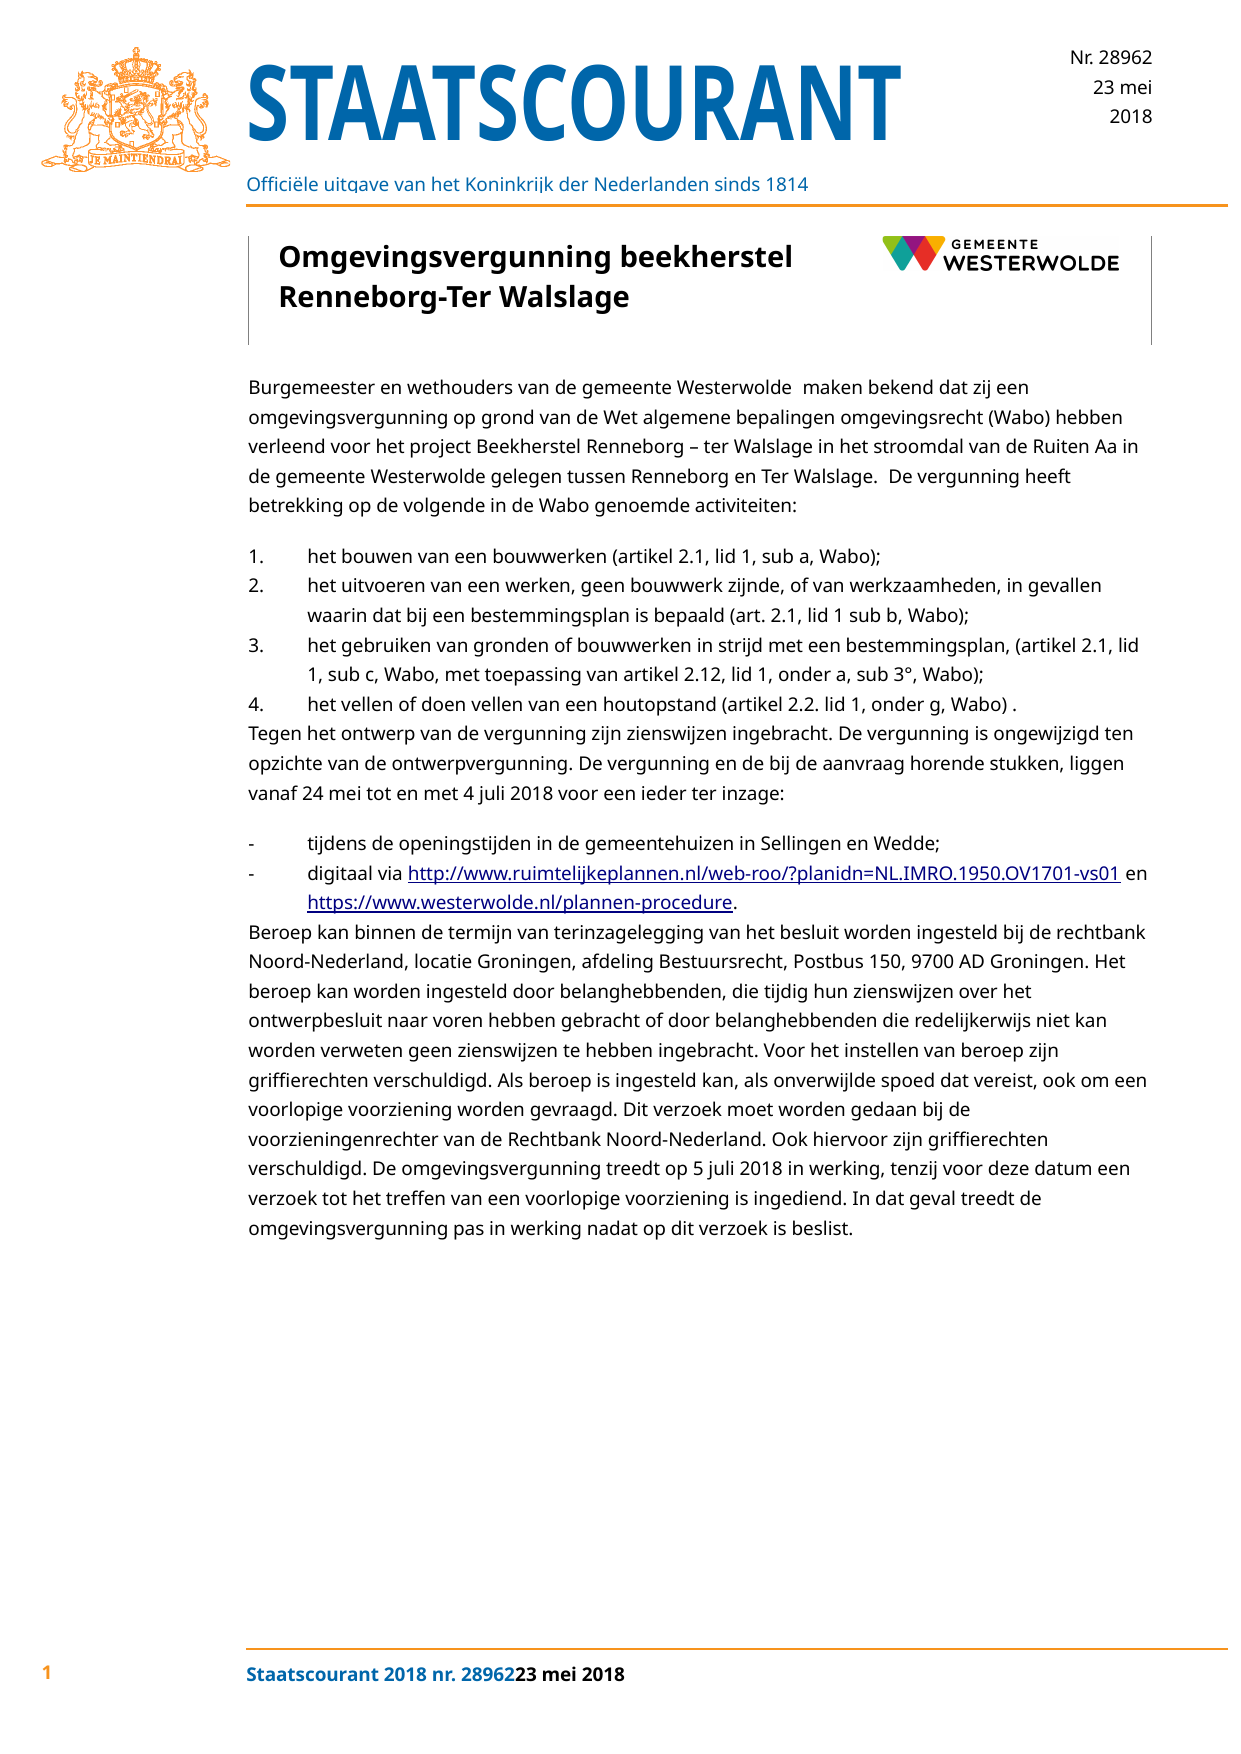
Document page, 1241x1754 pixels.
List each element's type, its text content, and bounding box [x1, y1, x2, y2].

picture [41, 47, 231, 172]
table_header Omgevingsvergunning beekherstel Renneborg-Ter Walslage [249, 236, 850, 345]
text Beroep kan binnen de termijn van terinzagelegging van het besluit worden ingesteld bij de rechtbank Noord-Nederland, locatie Groningen, afdeling Bestuursrecht, Postbus 150, 9700 AD Groningen. Het beroep kan worden ingesteld door belanghebbenden, die tijdig hun zienswijzen over het ontwerpbesluit naar voren hebben gebracht of door belanghebbenden die redelijkerwijs niet kan worden verweten geen zienswijzen te hebben ingebracht. Voor het instellen van beroep zijn griffierechten verschuldigd. Als beroep is ingesteld kan, als onverwijlde spoed dat vereist, ook om een voorlopige voorziening worden gevraagd. Dit verzoek moet worden gedaan bij de voorzieningenrechter van de Rechtbank Noord-Nederland. Ook hiervoor zijn griffierechten verschuldigd. De omgevingsvergunning treedt op 5 juli 2018 in werking, tenzij voor deze datum een verzoek tot het treffen van een voorlopige voorziening is ingediend. In dat geval treedt de omgevingsvergunning pas in werking nadat op dit verzoek is beslist. [248, 919, 1152, 1240]
text Burgemeester en wethouders van de gemeente Westerwolde maken bekend dat zij een omgevingsvergunning op grond van de Wet algemene bepalingen omgevingsrecht (Wabo) hebben verleend voor het project Beekherstel Renneborg – ter Walslage in het stroomdal van de Ruiten Aa in de gemeente Westerwolde gelegen tussen Renneborg en Ter Walslage. De vergunning heeft betrekking op de volgende in de Wabo genoemde activiteiten: [248, 374, 1152, 518]
list tijdens de openingstijden in de gemeentehuizen in Sellingen en Wedde; [248, 830, 1152, 856]
list het vellen of doen vellen van een houtopstand (artikel 2.2. lid 1, onder g, Wabo) . [248, 691, 1152, 717]
text Tegen het ontwerp van de vergunning zijn zienswijzen ingebracht. De vergunning is ongewijzigd ten opzichte van de ontwerpvergunning. De vergunning en de bij de aanvraag horende stukken, liggen vanaf 24 mei tot en met 4 juli 2018 voor een ieder ter inzage: [248, 721, 1152, 805]
picture [882, 236, 1119, 271]
list digitaal via http://www.ruimtelijkeplannen.nl/web-roo/?planidn=NL.IMRO.1950.OV1701-vs01 en https://www.westerwolde.nl/plannen-procedure. [248, 860, 1152, 915]
list het uitvoeren van een werken, geen bouwwerk zijnde, of van werkzaamheden, in gevallen waarin dat bij een bestemmingsplan is bepaald (art. 2.1, lid 1 sub b, Wabo); [248, 573, 1152, 628]
list het bouwen van een bouwwerken (artikel 2.1, lid 1, sub a, Wabo); [248, 543, 1152, 569]
table_header [850, 236, 1151, 345]
list het gebruiken van gronden of bouwwerken in strijd met een bestemmingsplan, (artikel 2.1, lid 1, sub c, Wabo, met toepassing van artikel 2.12, lid 1, onder a, sub 3°, Wabo); [248, 632, 1152, 687]
